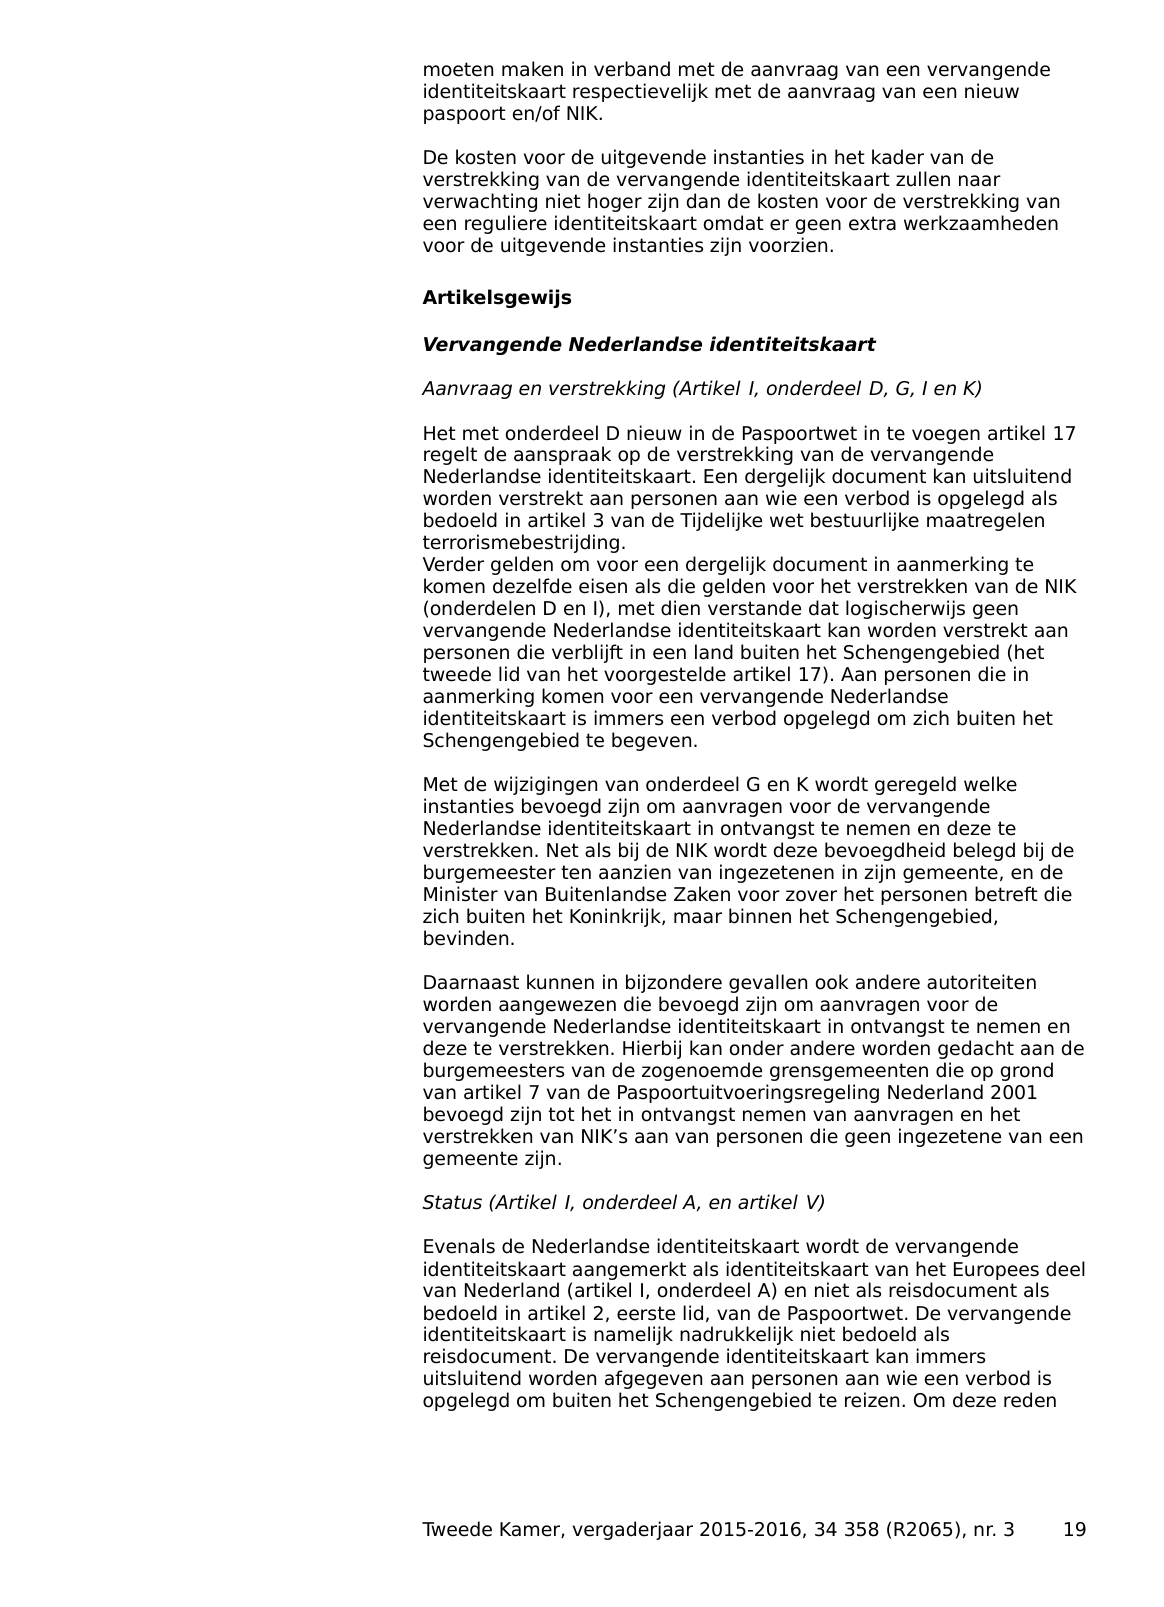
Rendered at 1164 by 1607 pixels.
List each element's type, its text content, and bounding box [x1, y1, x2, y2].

subtitle Aanvraag en verstrekking (Artikel I, onderdeel D, G, I en K) [422, 378, 1087, 400]
text Met de wijzigingen van onderdeel G en K wordt geregeld welke instanties bevoegd zijn om aanvragen voor de vervangende Nederlandse identiteitskaart in ontvangst te nemen en deze te verstrekken. Net als bij de NIK wordt deze bevoegdheid belegd bij de burgemeester ten aanzien van ingezetenen in zijn gemeente, en de Minister van Buitenlandse Zaken voor zover het personen betreft die zich buiten het Koninkrijk, maar binnen het Schengengebied, bevinden. [422, 774, 1087, 950]
subtitle Status (Artikel I, onderdeel A, en artikel V) [422, 1192, 1087, 1214]
subtitle Artikelsgewijs [422, 287, 1087, 309]
text Daarnaast kunnen in bijzondere gevallen ook andere autoriteiten worden aangewezen die bevoegd zijn om aanvragen voor de vervangende Nederlandse identiteitskaart in ontvangst te nemen en deze te verstrekken. Hierbij kan onder andere worden gedacht aan de burgemeesters van de zogenoemde grensgemeenten die op grond van artikel 7 van de Paspoortuitvoeringsregeling Nederland 2001 bevoegd zijn tot het in ontvangst nemen van aanvragen en het verstrekken van NIK’s aan van personen die geen ingezetene van een gemeente zijn. [422, 972, 1087, 1170]
text moeten maken in verband met de aanvraag van een vervangende identiteitskaart respectievelijk met de aanvraag van een nieuw paspoort en/of NIK. [422, 59, 1087, 125]
subtitle Vervangende Nederlandse identiteitskaart [422, 334, 1087, 356]
text Het met onderdeel D nieuw in de Paspoortwet in te voegen artikel 17 regelt de aanspraak op de verstrekking van de vervangende Nederlandse identiteitskaart. Een dergelijk document kan uitsluitend worden verstrekt aan personen aan wie een verbod is opgelegd als bedoeld in artikel 3 van de Tijdelijke wet bestuurlijke maatregelen terrorismebestrijding. [422, 422, 1087, 554]
text Evenals de Nederlandse identiteitskaart wordt de vervangende identiteitskaart aangemerkt als identiteitskaart van het Europees deel van Nederland (artikel I, onderdeel A) en niet als reisdocument als bedoeld in artikel 2, eerste lid, van de Paspoortwet. De vervangende identiteitskaart is namelijk nadrukkelijk niet bedoeld als reisdocument. De vervangende identiteitskaart kan immers uitsluitend worden afgegeven aan personen aan wie een verbod is opgelegd om buiten het Schengengebied te reizen. Om deze reden [422, 1236, 1087, 1412]
text Verder gelden om voor een dergelijk document in aanmerking te komen dezelfde eisen als die gelden voor het verstrekken van de NIK (onderdelen D en I), met dien verstande dat logischerwijs geen vervangende Nederlandse identiteitskaart kan worden verstrekt aan personen die verblijft in een land buiten het Schengengebied (het tweede lid van het voorgestelde artikel 17). Aan personen die in aanmerking komen voor een vervangende Nederlandse identiteitskaart is immers een verbod opgelegd om zich buiten het Schengengebied te begeven. [422, 554, 1087, 752]
text De kosten voor de uitgevende instanties in het kader van de verstrekking van de vervangende identiteitskaart zullen naar verwachting niet hoger zijn dan de kosten voor de verstrekking van een reguliere identiteitskaart omdat er geen extra werkzaamheden voor de uitgevende instanties zijn voorzien. [422, 147, 1087, 257]
